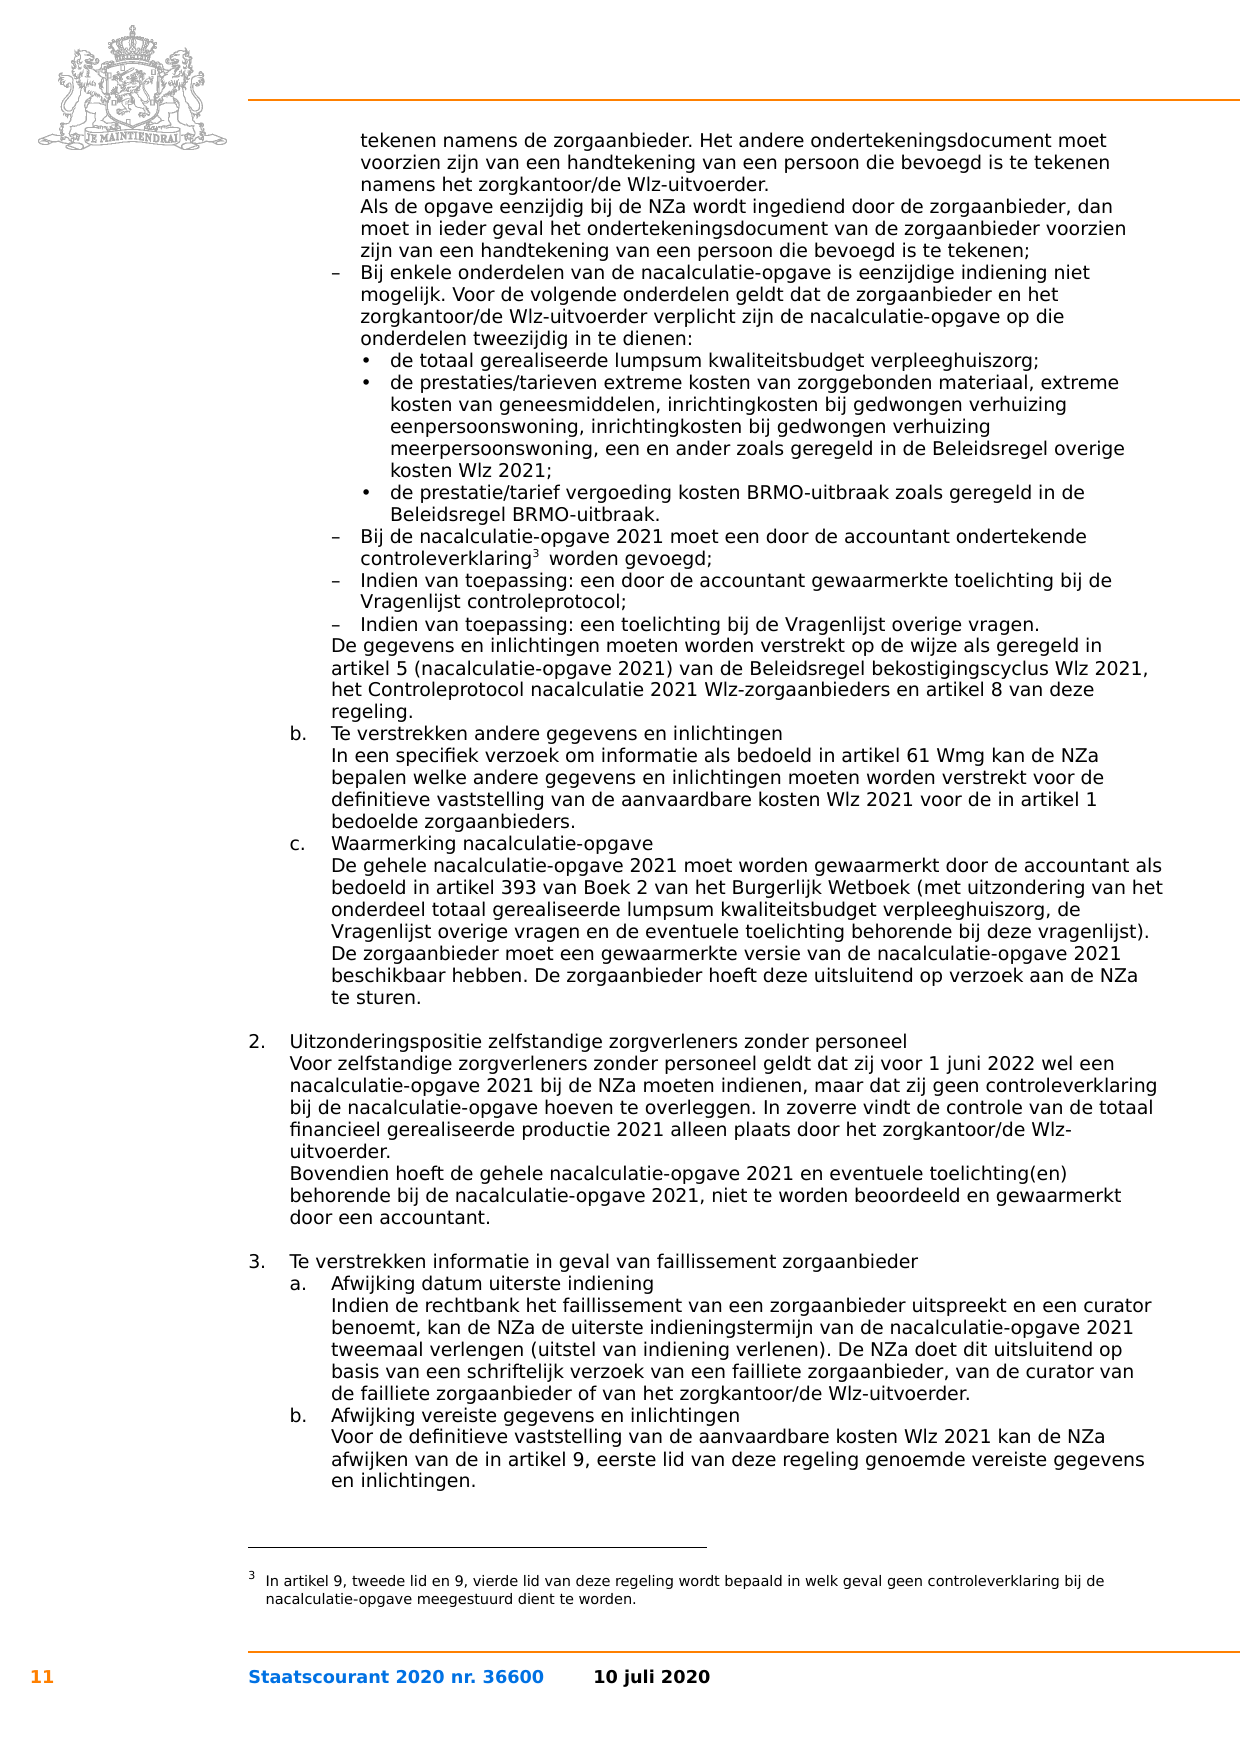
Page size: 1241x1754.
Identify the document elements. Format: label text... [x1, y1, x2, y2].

text Als de opgave eenzijdig bij de NZa wordt ingediend door de zorgaanbieder, dan moet in ieder geval het ondertekeningsdocument van de zorgaanbieder voorzien zijn van een handtekening van een persoon die bevoegd is te tekenen; [360, 196, 1163, 262]
text De zorgaanbieder moet een gewaarmerkte versie van de nacalculatie-opgave 2021 beschikbaar hebben. De zorgaanbieder hoeft deze uitsluitend op verzoek aan de NZa te sturen. [331, 943, 1163, 1009]
text c. Waarmerking nacalculatie-opgave [289, 833, 1163, 855]
text Voor zelfstandige zorgverleners zonder personeel geldt dat zij voor 1 juni 2022 wel een nacalculatie-opgave 2021 bij de NZa moeten indienen, maar dat zij geen controleverklaring bij de nacalculatie-opgave hoeven te overleggen. In zoverre vindt de controle van de totaal financieel gerealiseerde productie 2021 alleen plaats door het zorgkantoor/de Wlz-uitvoerder. [289, 1053, 1163, 1163]
text Indien de rechtbank het faillissement van een zorgaanbieder uitspreekt en een curator benoemt, kan de NZa de uiterste indieningstermijn van de nacalculatie-opgave 2021 tweemaal verlengen (uitstel van indiening verlenen). De NZa doet dit uitsluitend op basis van een schriftelijk verzoek van een failliete zorgaanbieder, van de curator van de failliete zorgaanbieder of van het zorgkantoor/de Wlz-uitvoerder. [331, 1294, 1163, 1404]
text • de prestaties/tarieven extreme kosten van zorggebonden materiaal, extreme kosten van geneesmiddelen, inrichtingkosten bij gedwongen verhuizing eenpersoonswoning, inrichtingkosten bij gedwongen verhuizing meerpersoonswoning, een en ander zoals geregeld in de Beleidsregel overige kosten Wlz 2021; [360, 372, 1163, 482]
text tekenen namens de zorgaanbieder. Het andere ondertekeningsdocument moet voorzien zijn van een handtekening van een persoon die bevoegd is te tekenen namens het zorgkantoor/de Wlz-uitvoerder. [331, 130, 1163, 196]
text De gehele nacalculatie-opgave 2021 moet worden gewaarmerkt door de accountant als bedoeld in artikel 393 van Boek 2 van het Burgerlijk Wetboek (met uitzondering van het onderdeel totaal gerealiseerde lumpsum kwaliteitsbudget verpleeghuiszorg, de Vragenlijst overige vragen en de eventuele toelichting behorende bij deze vragenlijst). [331, 855, 1163, 943]
text – Bij enkele onderdelen van de nacalculatie-opgave is eenzijdige indiening niet mogelijk. Voor de volgende onderdelen geldt dat de zorgaanbieder en het zorgkantoor/de Wlz-uitvoerder verplicht zijn de nacalculatie-opgave op die onderdelen tweezijdig in te dienen: [331, 262, 1163, 350]
text Voor de definitieve vaststelling van de aanvaardbare kosten Wlz 2021 kan de NZa afwijken van de in artikel 9, eerste lid van deze regeling genoemde vereiste gegevens en inlichtingen. [331, 1426, 1163, 1492]
text – Indien van toepassing: een toelichting bij de Vragenlijst overige vragen. [331, 613, 1163, 635]
text – Indien van toepassing: een door de accountant gewaarmerkte toelichting bij de Vragenlijst controleprotocol; [331, 569, 1163, 613]
text In een specifiek verzoek om informatie als bedoeld in artikel 61 Wmg kan de NZa bepalen welke andere gegevens en inlichtingen moeten worden verstrekt voor de definitieve vaststelling van de aanvaardbare kosten Wlz 2021 voor de in artikel 1 bedoelde zorgaanbieders. [331, 745, 1163, 833]
text In artikel 9, tweede lid en 9, vierde lid van deze regeling wordt bepaald in welk geval geen controleverklaring bij de nacalculatie-opgave meegestuurd dient te worden. [248, 1569, 1163, 1608]
text 3. Te verstrekken informatie in geval van faillissement zorgaanbieder [248, 1251, 1163, 1273]
text b. Afwijking vereiste gegevens en inlichtingen [289, 1404, 1163, 1426]
text Bovendien hoeft de gehele nacalculatie-opgave 2021 en eventuele toelichting(en) behorende bij de nacalculatie-opgave 2021, niet te worden beoordeeld en gewaarmerkt door een accountant. [289, 1163, 1163, 1229]
text a. Afwijking datum uiterste indiening [289, 1273, 1163, 1294]
text 2. Uitzonderingspositie zelfstandige zorgverleners zonder personeel [248, 1031, 1163, 1053]
picture [38, 25, 227, 150]
text b. Te verstrekken andere gegevens en inlichtingen [289, 723, 1163, 745]
text • de prestatie/tarief vergoeding kosten BRMO-uitbraak zoals geregeld in de Beleidsregel BRMO-uitbraak. [360, 482, 1163, 526]
text – Bij de nacalculatie-opgave 2021 moet een door de accountant ondertekende controleverklaring worden gevoegd; [331, 526, 1163, 569]
text • de totaal gerealiseerde lumpsum kwaliteitsbudget verpleeghuiszorg; [360, 350, 1163, 372]
text De gegevens en inlichtingen moeten worden verstrekt op de wijze als geregeld in artikel 5 (nacalculatie-opgave 2021) van de Beleidsregel bekostigingscyclus Wlz 2021, het Controleprotocol nacalculatie 2021 Wlz-zorgaanbieders en artikel 8 van deze regeling. [331, 635, 1163, 723]
